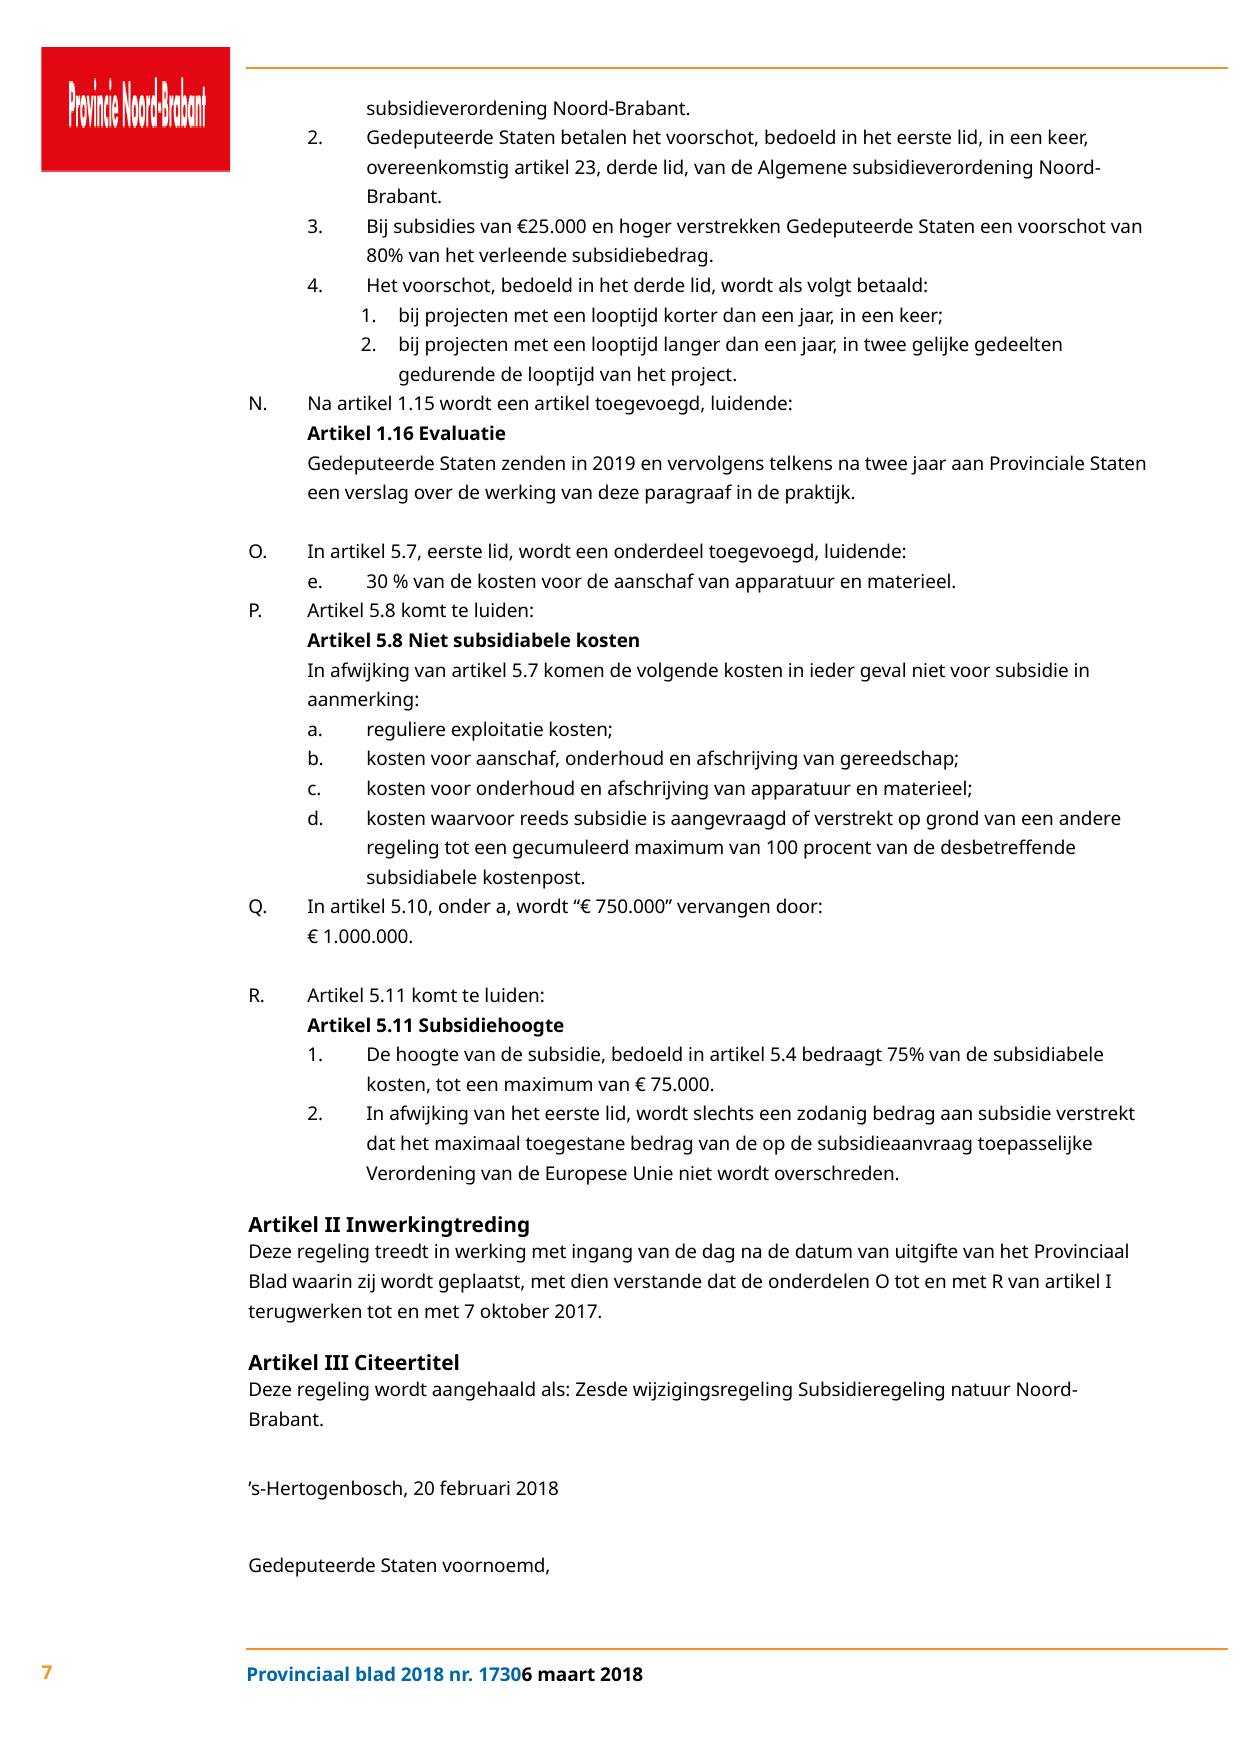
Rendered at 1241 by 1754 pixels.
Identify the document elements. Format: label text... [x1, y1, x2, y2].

picture [41, 47, 231, 172]
list reguliere exploitatie kosten; [307, 716, 1152, 742]
list In artikel 5.7, eerste lid, wordt een onderdeel toegevoegd, luidende: [248, 538, 1152, 564]
list Artikel 5.8 komt te luiden: [248, 598, 1152, 623]
list Artikel 5.8 Niet subsidiabele kosten [248, 627, 1152, 653]
list In artikel 5.10, onder a, wordt “€ 750.000” vervangen door: [248, 893, 1152, 919]
list Het voorschot, bedoeld in het derde lid, wordt als volgt betaald: [307, 272, 1152, 298]
list kosten waarvoor reeds subsidie is aangevraagd of verstrekt op grond van een andere regeling tot een gecumuleerd maximum van 100 procent van de desbetreffende subsidiabele kostenpost. [307, 805, 1152, 890]
list bij projecten met een looptijd korter dan een jaar, in een keer; [361, 302, 1152, 328]
list € 1.000.000. [248, 923, 1152, 949]
list Bij subsidies van €25.000 en hoger verstrekken Gedeputeerde Staten een voorschot van 80% van het verleende subsidiebedrag. [307, 213, 1152, 268]
text Deze regeling wordt aangehaald als: Zesde wijzigingsregeling Subsidieregeling natuur Noord-Brabant. [248, 1377, 1152, 1432]
list kosten voor aanschaf, onderhoud en afschrijving van gereedschap; [307, 746, 1152, 771]
list Artikel 1.16 Evaluatie [248, 420, 1152, 446]
list subsidieverordening Noord-Brabant. [307, 95, 1152, 121]
list In afwijking van artikel 5.7 komen de volgende kosten in ieder geval niet voor subsidie in aanmerking: [248, 657, 1152, 712]
text ’s-Hertogenbosch, 20 februari 2018 [248, 1475, 1152, 1501]
list kosten voor onderhoud en afschrijving van apparatuur en materieel; [307, 775, 1152, 801]
list Gedeputeerde Staten betalen het voorschot, bedoeld in het eerste lid, in een keer, overeenkomstig artikel 23, derde lid, van de Algemene subsidieverordening Noord-Brabant. [307, 124, 1152, 209]
list De hoogte van de subsidie, bedoeld in artikel 5.4 bedraagt 75% van de subsidiabele kosten, tot een maximum van € 75.000. [307, 1041, 1152, 1097]
text Deze regeling treedt in werking met ingang van de dag na de datum van uitgifte van het Provinciaal Blad waarin zij wordt geplaatst, met dien verstande dat de onderdelen O tot en met R van artikel I terugwerken tot en met 7 oktober 2017. [248, 1239, 1152, 1323]
list Artikel 5.11 Subsidiehoogte [248, 1012, 1152, 1038]
list 30 % van de kosten voor de aanschaf van apparatuur en materieel. [307, 568, 1152, 594]
list bij projecten met een looptijd langer dan een jaar, in twee gelijke gedeelten gedurende de looptijd van het project. [361, 331, 1152, 387]
text Artikel II Inwerkingtreding [248, 1210, 1152, 1239]
list Gedeputeerde Staten zenden in 2019 en vervolgens telkens na twee jaar aan Provinciale Staten een verslag over de werking van deze paragraaf in de praktijk. [248, 450, 1152, 505]
text Artikel III Citeertitel [248, 1348, 1152, 1377]
list Na artikel 1.15 wordt een artikel toegevoegd, luidende: [248, 391, 1152, 416]
text Gedeputeerde Staten voornoemd, [248, 1552, 1152, 1578]
list Artikel 5.11 komt te luiden: [248, 982, 1152, 1008]
list In afwijking van het eerste lid, wordt slechts een zodanig bedrag aan subsidie verstrekt dat het maximaal toegestane bedrag van de op de subsidieaanvraag toepasselijke Verordening van de Europese Unie niet wordt overschreden. [307, 1101, 1152, 1186]
